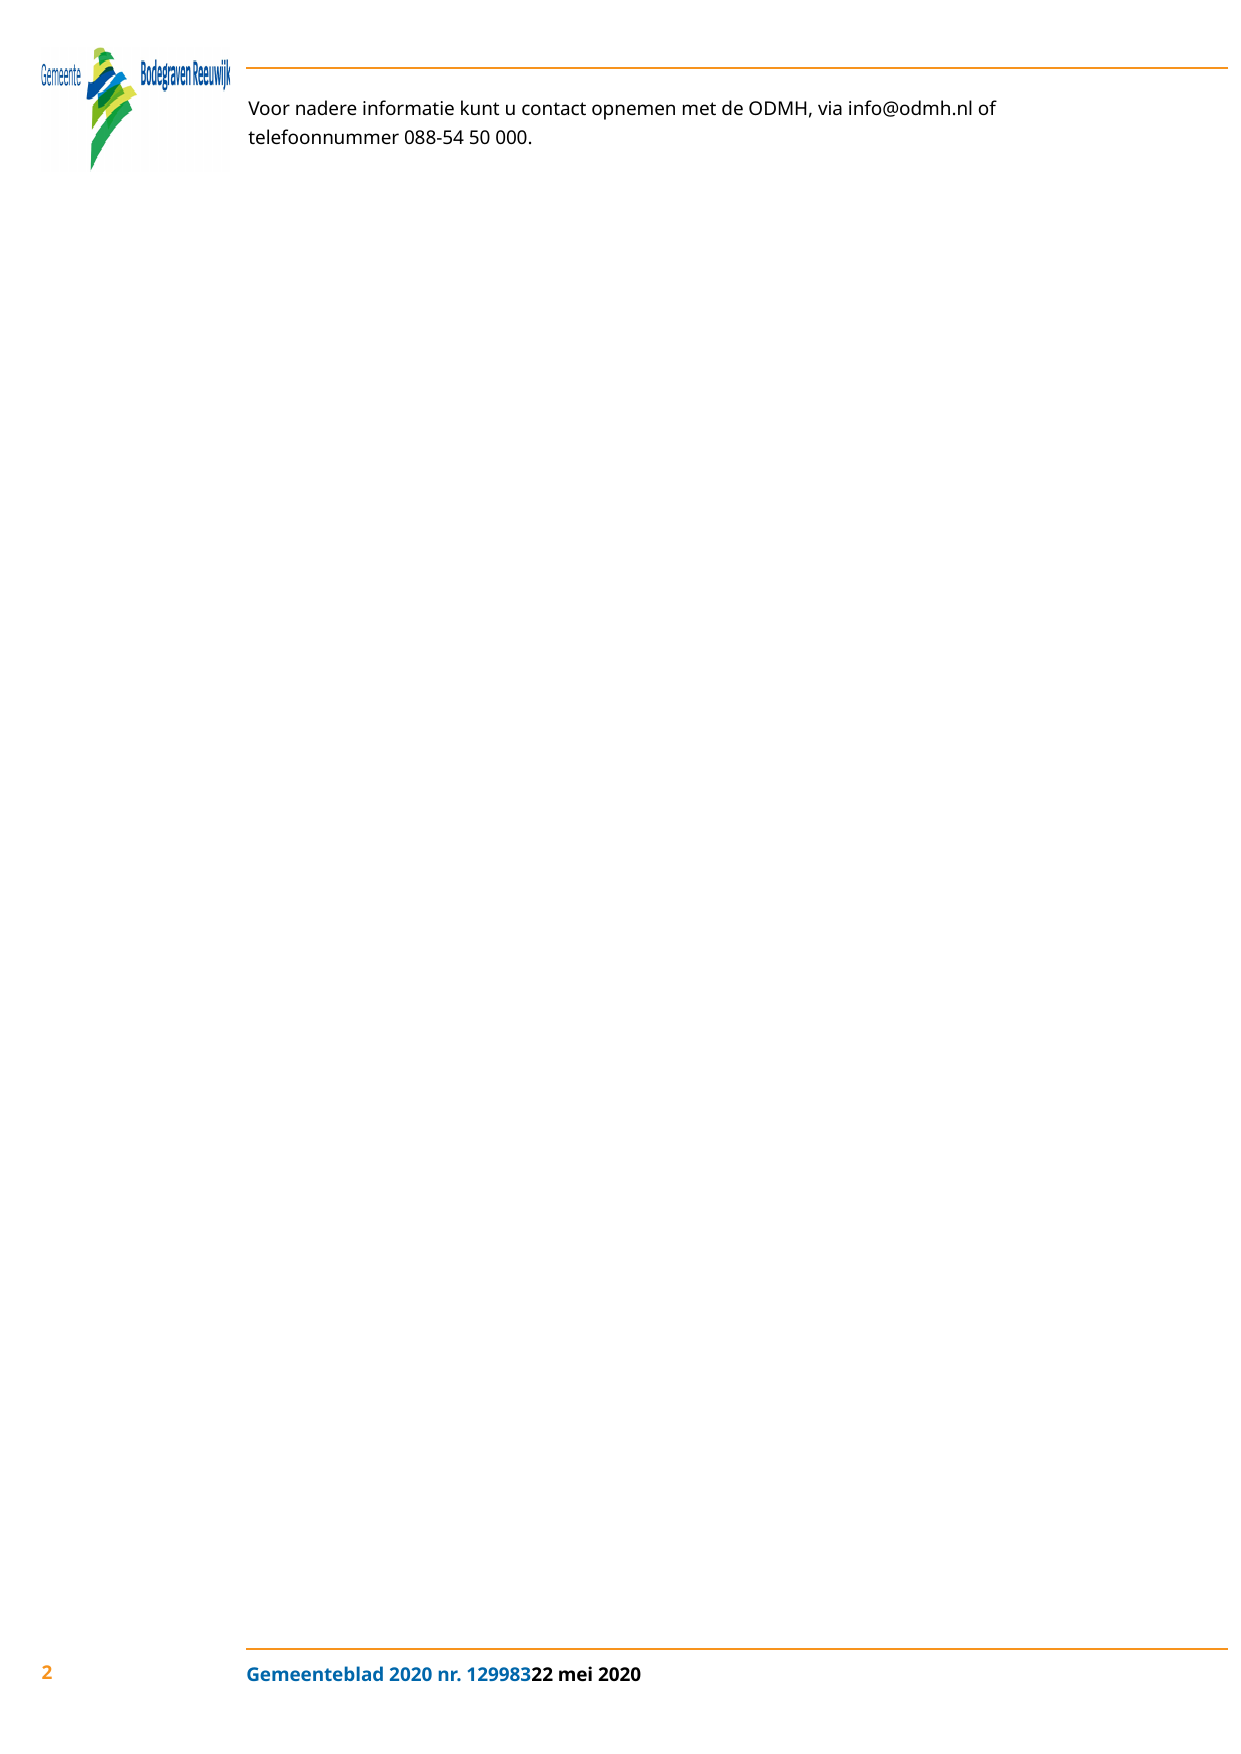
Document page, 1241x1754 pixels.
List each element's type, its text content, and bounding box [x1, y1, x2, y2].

text Voor nadere informatie kunt u contact opnemen met de ODMH, via info@odmh.nl of telefoonnummer 088-54 50 000. [248, 95, 1152, 150]
picture [41, 47, 231, 172]
